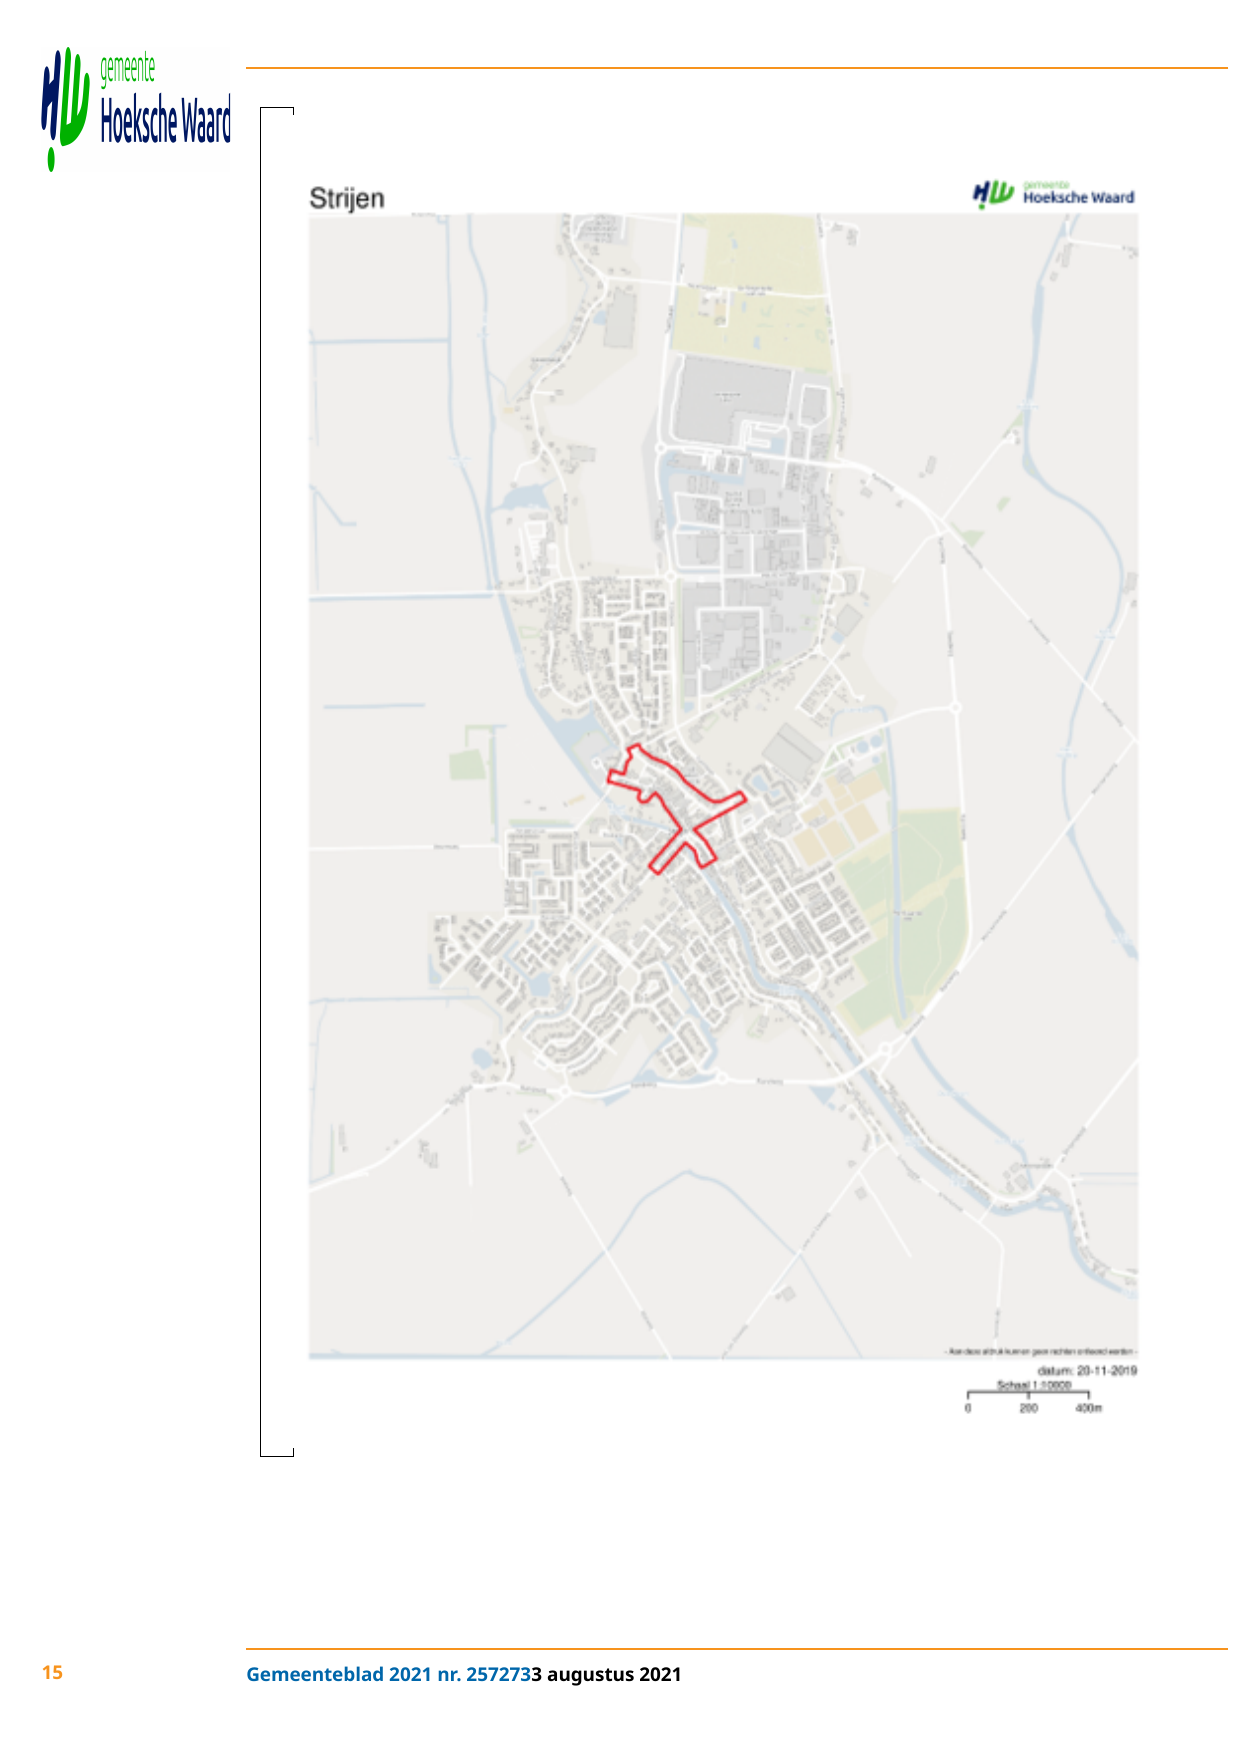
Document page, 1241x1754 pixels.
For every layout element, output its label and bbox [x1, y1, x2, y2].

picture [268, 115, 1173, 1448]
picture [41, 47, 231, 172]
